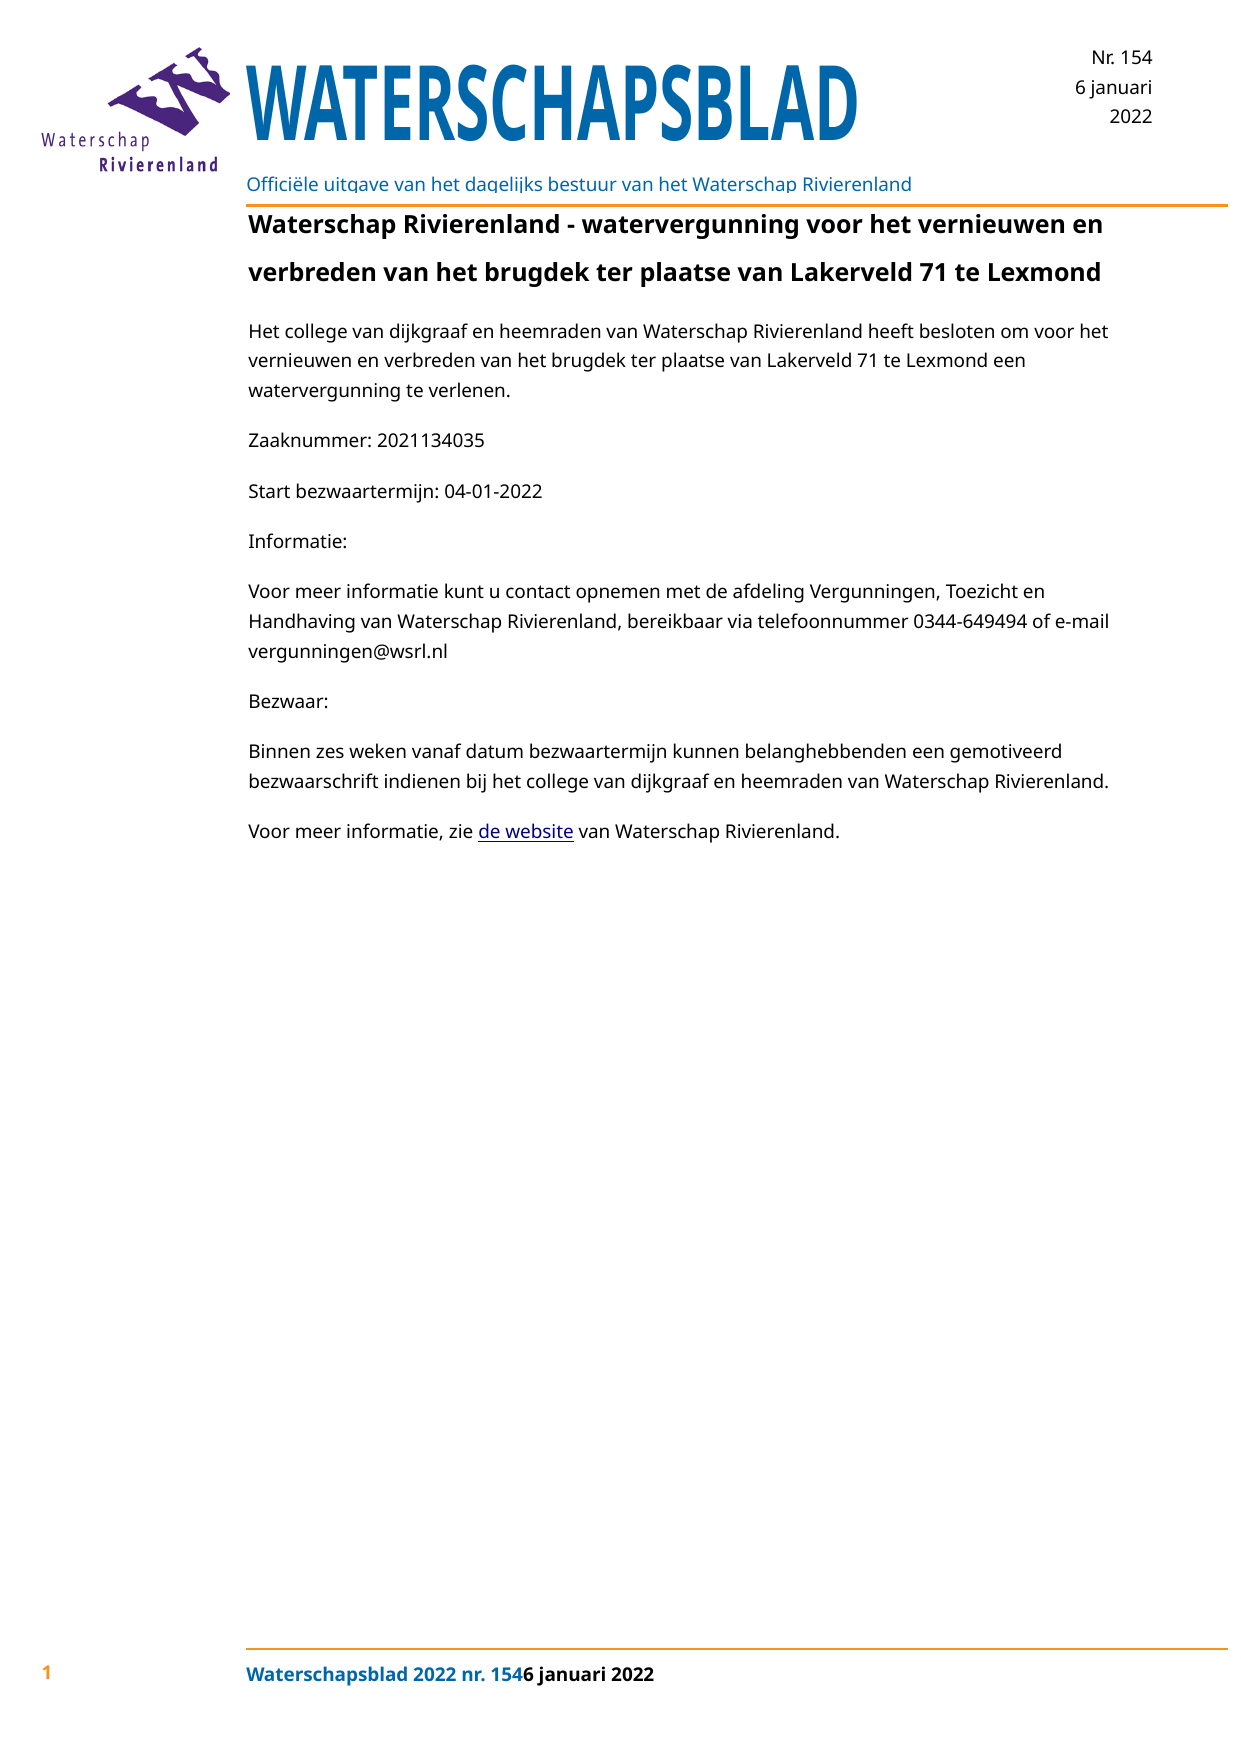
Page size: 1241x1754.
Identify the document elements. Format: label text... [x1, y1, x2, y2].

text Start bezwaartermijn: 04-01-2022 [248, 478, 1152, 504]
text Voor meer informatie, zie de website van Waterschap Rivierenland. [248, 819, 1152, 844]
text Waterschap Rivierenland - watervergunning voor het vernieuwen en verbreden van het brugdek ter plaatse van Lakerveld 71 te Lexmond [248, 207, 1152, 288]
text Bezwaar: [248, 688, 1152, 714]
text Zaaknummer: 2021134035 [248, 427, 1152, 453]
text Binnen zes weken vanaf datum bezwaartermijn kunnen belanghebbenden een gemotiveerd bezwaarschrift indienen bij het college van dijkgraaf en heemraden van Waterschap Rivierenland. [248, 739, 1152, 794]
text Informatie: [248, 528, 1152, 554]
text Voor meer informatie kunt u contact opnemen met de afdeling Vergunningen, Toezicht en Handhaving van Waterschap Rivierenland, bereikbaar via telefoonnummer 0344-649494 of e-mail vergunningen@wsrl.nl [248, 579, 1152, 664]
picture [41, 47, 231, 172]
text Het college van dijkgraaf en heemraden van Waterschap Rivierenland heeft besloten om voor het vernieuwen en verbreden van het brugdek ter plaatse van Lakerveld 71 te Lexmond een watervergunning te verlenen. [248, 318, 1152, 403]
